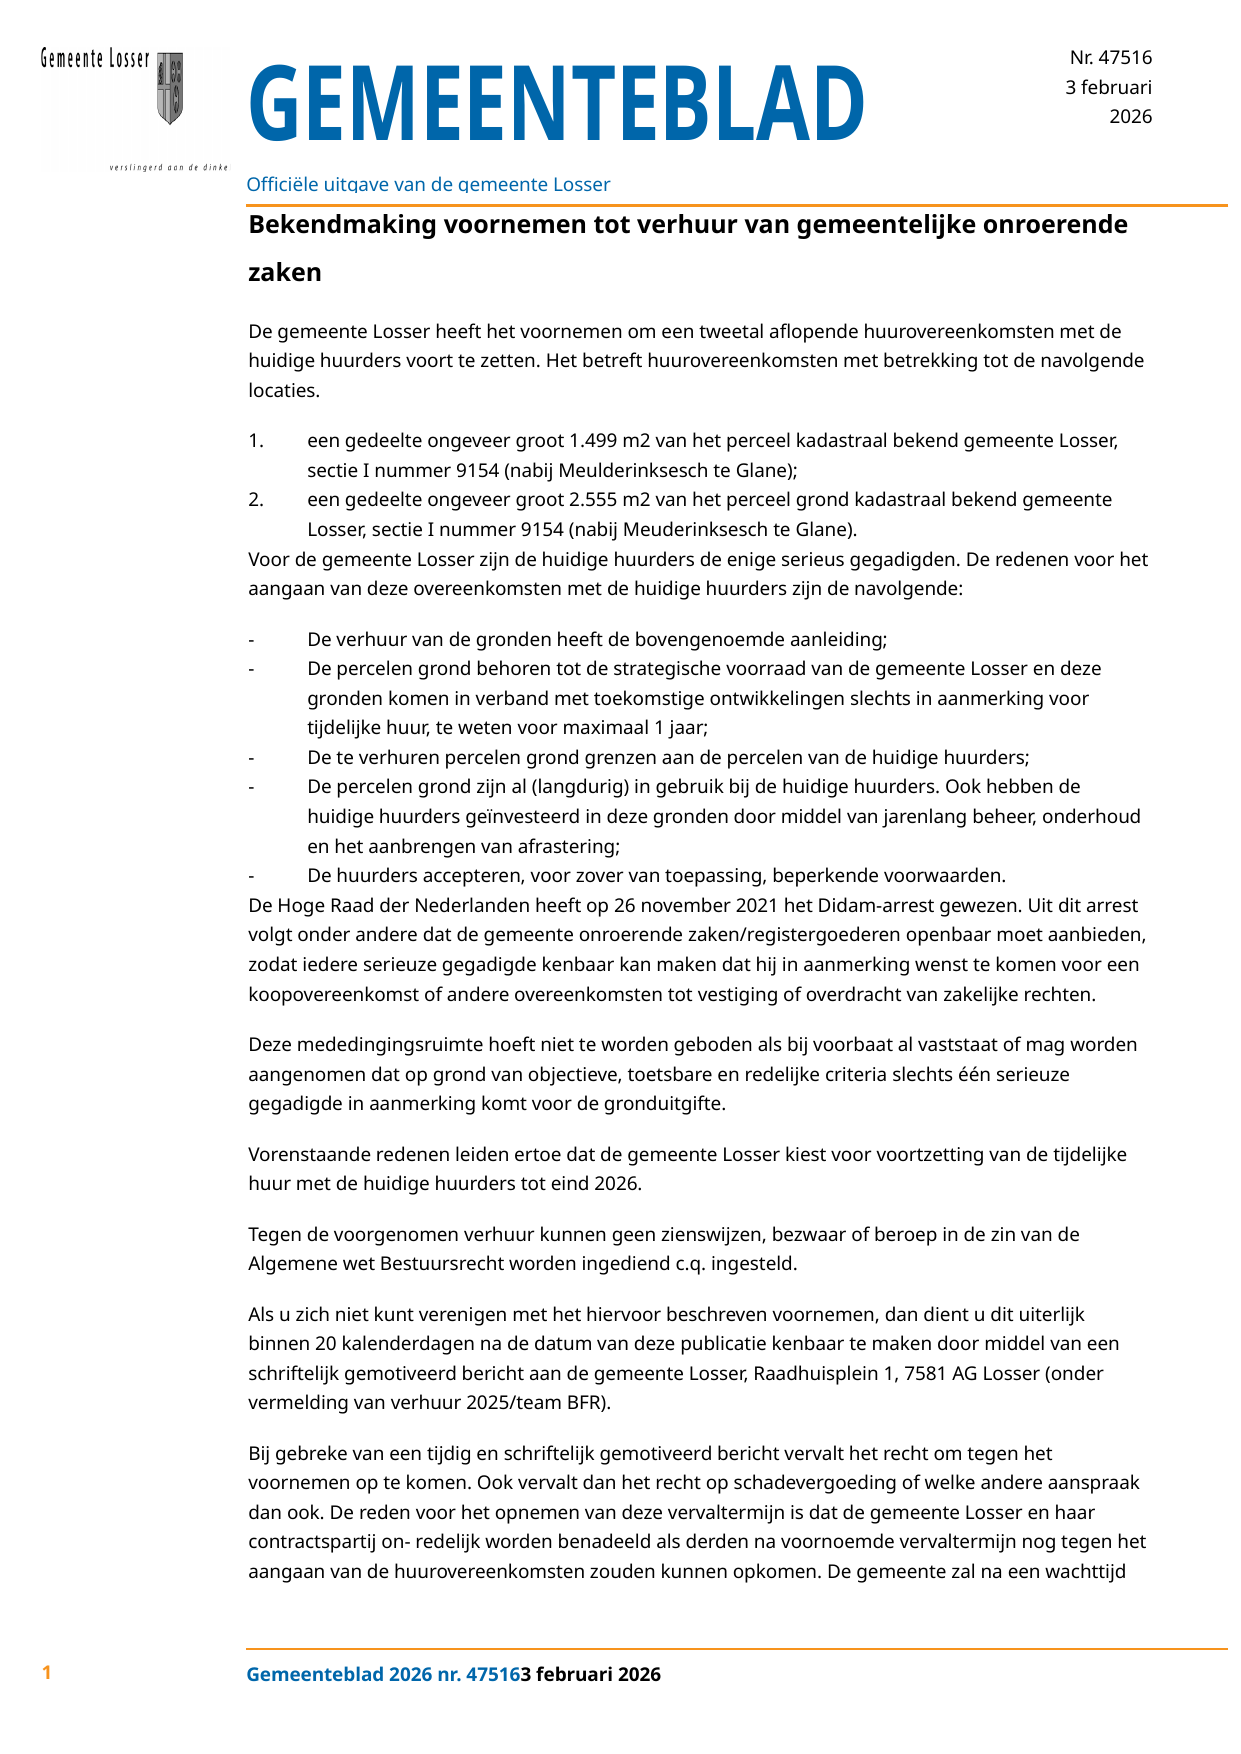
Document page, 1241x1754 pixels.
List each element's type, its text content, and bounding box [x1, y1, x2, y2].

text De gemeente Losser heeft het voornemen om een tweetal aflopende huurovereenkomsten met de huidige huurders voort te zetten. Het betreft huurovereenkomsten met betrekking tot de navolgende locaties. [248, 318, 1152, 403]
list een gedeelte ongeveer groot 1.499 m2 van het perceel kadastraal bekend gemeente Losser, sectie I nummer 9154 (nabij Meulderinksesch te Glane); [248, 427, 1152, 483]
list De percelen grond behoren tot de strategische voorraad van de gemeente Losser en deze gronden komen in verband met toekomstige ontwikkelingen slechts in aanmerking voor tijdelijke huur, te weten voor maximaal 1 jaar; [248, 655, 1152, 740]
text Als u zich niet kunt verenigen met het hiervoor beschreven voornemen, dan dient u dit uiterlijk binnen 20 kalenderdagen na de datum van deze publicatie kenbaar te maken door middel van een schriftelijk gemotiveerd bericht aan de gemeente Losser, Raadhuisplein 1, 7581 AG Losser (onder vermelding van verhuur 2025/team BFR). [248, 1301, 1152, 1415]
text Deze mededingingsruimte hoeft niet te worden geboden als bij voorbaat al vaststaat of mag worden aangenomen dat op grond van objectieve, toetsbare en redelijke criteria slechts één serieuze gegadigde in aanmerking komt voor de gronduitgifte. [248, 1031, 1152, 1116]
text Voor de gemeente Losser zijn de huidige huurders de enige serieus gegadigden. De redenen voor het aangaan van deze overeenkomsten met de huidige huurders zijn de navolgende: [248, 546, 1152, 601]
text Bij gebreke van een tijdig en schriftelijk gemotiveerd bericht vervalt het recht om tegen het voornemen op te komen. Ook vervalt dan het recht op schadevergoeding of welke andere aanspraak dan ook. De reden voor het opnemen van deze vervaltermijn is dat de gemeente Losser en haar contractspartij on- redelijk worden benadeeld als derden na voornoemde vervaltermijn nog tegen het aangaan van de huurovereenkomsten zouden kunnen opkomen. De gemeente zal na een wachttijd [248, 1440, 1152, 1584]
list De huurders accepteren, voor zover van toepassing, beperkende voorwaarden. [248, 862, 1152, 888]
text Tegen de voorgenomen verhuur kunnen geen zienswijzen, bezwaar of beroep in de zin van de Algemene wet Bestuursrecht worden ingediend c.q. ingesteld. [248, 1221, 1152, 1276]
list De verhuur van de gronden heeft de bovengenoemde aanleiding; [248, 626, 1152, 652]
text Vorenstaande redenen leiden ertoe dat de gemeente Losser kiest voor voortzetting van de tijdelijke huur met de huidige huurders tot eind 2026. [248, 1141, 1152, 1196]
list De percelen grond zijn al (langdurig) in gebruik bij de huidige huurders. Ook hebben de huidige huurders geïnvesteerd in deze gronden door middel van jarenlang beheer, onderhoud en het aanbrengen van afrastering; [248, 774, 1152, 859]
list De te verhuren percelen grond grenzen aan de percelen van de huidige huurders; [248, 744, 1152, 770]
text Bekendmaking voornemen tot verhuur van gemeentelijke onroerende zaken [248, 207, 1152, 288]
list een gedeelte ongeveer groot 2.555 m2 van het perceel grond kadastraal bekend gemeente Losser, sectie I nummer 9154 (nabij Meuderinksesch te Glane). [248, 487, 1152, 542]
picture [41, 47, 231, 172]
text De Hoge Raad der Nederlanden heeft op 26 november 2021 het Didam-arrest gewezen. Uit dit arrest volgt onder andere dat de gemeente onroerende zaken/registergoederen openbaar moet aanbieden, zodat iedere serieuze gegadigde kenbaar kan maken dat hij in aanmerking wenst te komen voor een koopovereenkomst of andere overeenkomsten tot vestiging of overdracht van zakelijke rechten. [248, 892, 1152, 1007]
